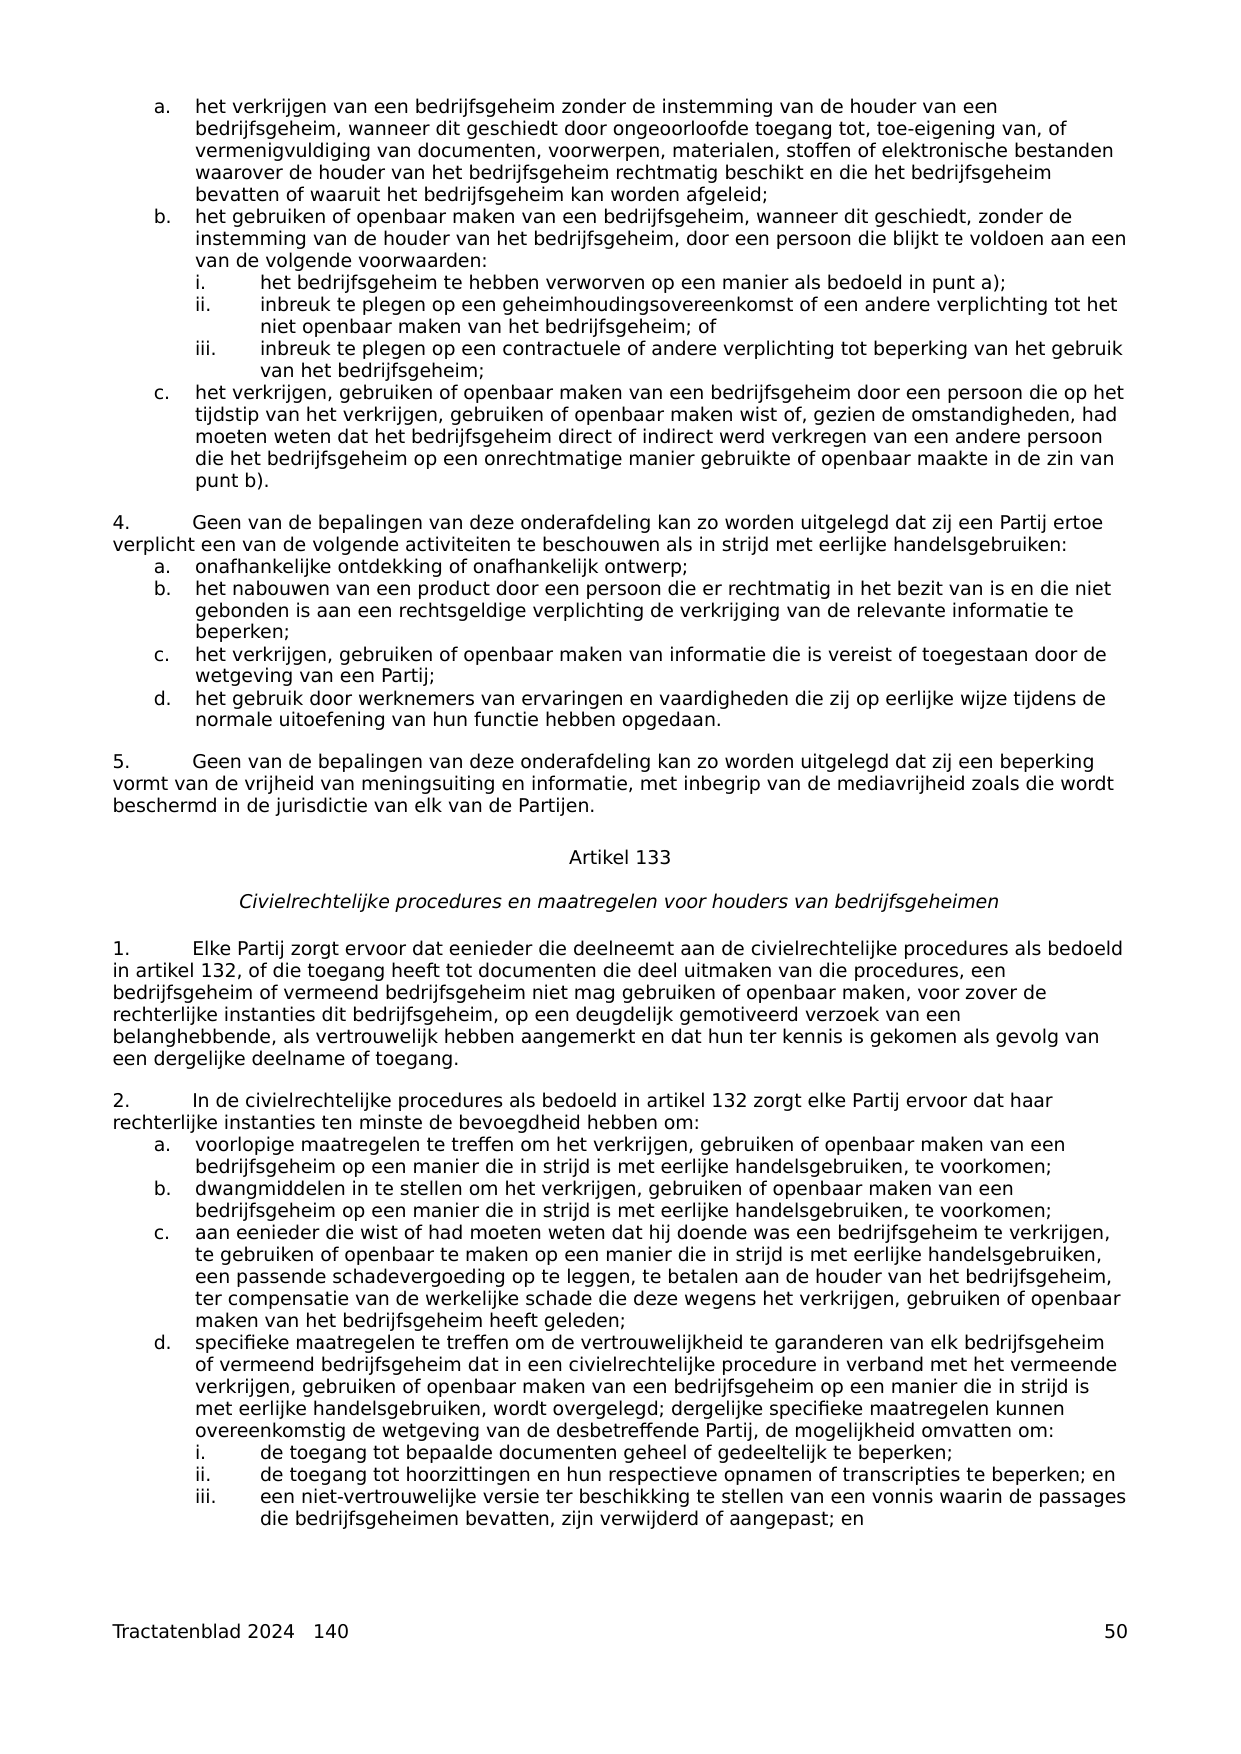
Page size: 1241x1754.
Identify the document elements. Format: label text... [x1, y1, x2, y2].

text a. onafhankelijke ontdekking of onafhankelijk ontwerp; [153, 556, 1128, 577]
text c. het verkrijgen, gebruiken of openbaar maken van een bedrijfsgeheim door een persoon die op het tijdstip van het verkrijgen, gebruiken of openbaar maken wist of, gezien de omstandigheden, had moeten weten dat het bedrijfsgeheim direct of indirect werd verkregen van een andere persoon die het bedrijfsgeheim op een onrechtmatige manier gebruikte of openbaar maakte in de zin van punt b). [153, 382, 1128, 492]
text 4. Geen van de bepalingen van deze onderafdeling kan zo worden uitgelegd dat zij een Partij ertoe verplicht een van de volgende activiteiten te beschouwen als in strijd met eerlijke handelsgebruiken: [112, 512, 1128, 556]
text 5. Geen van de bepalingen van deze onderafdeling kan zo worden uitgelegd dat zij een beperking vormt van de vrijheid van meningsuiting en informatie, met inbegrip van de mediavrijheid zoals die wordt beschermd in de jurisdictie van elk van de Partijen. [112, 751, 1128, 817]
text i. het bedrijfsgeheim te hebben verworven op een manier als bedoeld in punt a); [195, 272, 1128, 294]
text i. de toegang tot bepaalde documenten geheel of gedeeltelijk te beperken; [195, 1442, 1128, 1464]
text a. voorlopige maatregelen te treffen om het verkrijgen, gebruiken of openbaar maken van een bedrijfsgeheim op een manier die in strijd is met eerlijke handelsgebruiken, te voorkomen; [153, 1134, 1128, 1178]
text c. aan eenieder die wist of had moeten weten dat hij doende was een bedrijfsgeheim te verkrijgen, te gebruiken of openbaar te maken op een manier die in strijd is met eerlijke handelsgebruiken, een passende schadevergoeding op te leggen, te betalen aan de houder van het bedrijfsgeheim, ter compensatie van de werkelijke schade die deze wegens het verkrijgen, gebruiken of openbaar maken van het bedrijfsgeheim heeft geleden; [153, 1222, 1128, 1332]
text ii. de toegang tot hoorzittingen en hun respectieve opnamen of transcripties te beperken; en [195, 1464, 1128, 1486]
text iii. inbreuk te plegen op een contractuele of andere verplichting tot beperking van het gebruik van het bedrijfsgeheim; [195, 338, 1128, 382]
text d. specifieke maatregelen te treffen om de vertrouwelijkheid te garanderen van elk bedrijfsgeheim of vermeend bedrijfsgeheim dat in een civielrechtelijke procedure in verband met het vermeende verkrijgen, gebruiken of openbaar maken van een bedrijfsgeheim op een manier die in strijd is met eerlijke handelsgebruiken, wordt overgelegd; dergelijke specifieke maatregelen kunnen overeenkomstig de wetgeving van de desbetreffende Partij, de mogelijkheid omvatten om: [153, 1332, 1128, 1442]
text iii. een niet-vertrouwelijke versie ter beschikking te stellen van een vonnis waarin de passages die bedrijfsgeheimen bevatten, zijn verwijderd of aangepast; en [195, 1486, 1128, 1530]
subtitle Artikel 133 Civielrechtelijke procedures en maatregelen voor houders van bedrijfsgeheimen [112, 847, 1128, 913]
text ii. inbreuk te plegen op een geheimhoudingsovereenkomst of een andere verplichting tot het niet openbaar maken van het bedrijfsgeheim; of [195, 294, 1128, 338]
text b. dwangmiddelen in te stellen om het verkrijgen, gebruiken of openbaar maken van een bedrijfsgeheim op een manier die in strijd is met eerlijke handelsgebruiken, te voorkomen; [153, 1178, 1128, 1222]
text b. het nabouwen van een product door een persoon die er rechtmatig in het bezit van is en die niet gebonden is aan een rechtsgeldige verplichting de verkrijging van de relevante informatie te beperken; [153, 577, 1128, 643]
text c. het verkrijgen, gebruiken of openbaar maken van informatie die is vereist of toegestaan door de wetgeving van een Partij; [153, 643, 1128, 687]
text a. het verkrijgen van een bedrijfsgeheim zonder de instemming van de houder van een bedrijfsgeheim, wanneer dit geschiedt door ongeoorloofde toegang tot, toe-eigening van, of vermenigvuldiging van documenten, voorwerpen, materialen, stoffen of elektronische bestanden waarover de houder van het bedrijfsgeheim rechtmatig beschikt en die het bedrijfsgeheim bevatten of waaruit het bedrijfsgeheim kan worden afgeleid; [153, 96, 1128, 206]
text d. het gebruik door werknemers van ervaringen en vaardigheden die zij op eerlijke wijze tijdens de normale uitoefening van hun functie hebben opgedaan. [153, 687, 1128, 731]
text 2. In de civielrechtelijke procedures als bedoeld in artikel 132 zorgt elke Partij ervoor dat haar rechterlijke instanties ten minste de bevoegdheid hebben om: [112, 1090, 1128, 1134]
text 1. Elke Partij zorgt ervoor dat eenieder die deelneemt aan de civielrechtelijke procedures als bedoeld in artikel 132, of die toegang heeft tot documenten die deel uitmaken van die procedures, een bedrijfsgeheim of vermeend bedrijfsgeheim niet mag gebruiken of openbaar maken, voor zover de rechterlijke instanties dit bedrijfsgeheim, op een deugdelijk gemotiveerd verzoek van een belanghebbende, als vertrouwelijk hebben aangemerkt en dat hun ter kennis is gekomen als gevolg van een dergelijke deelname of toegang. [112, 938, 1128, 1070]
text b. het gebruiken of openbaar maken van een bedrijfsgeheim, wanneer dit geschiedt, zonder de instemming van de houder van het bedrijfsgeheim, door een persoon die blijkt te voldoen aan een van de volgende voorwaarden: [153, 206, 1128, 272]
